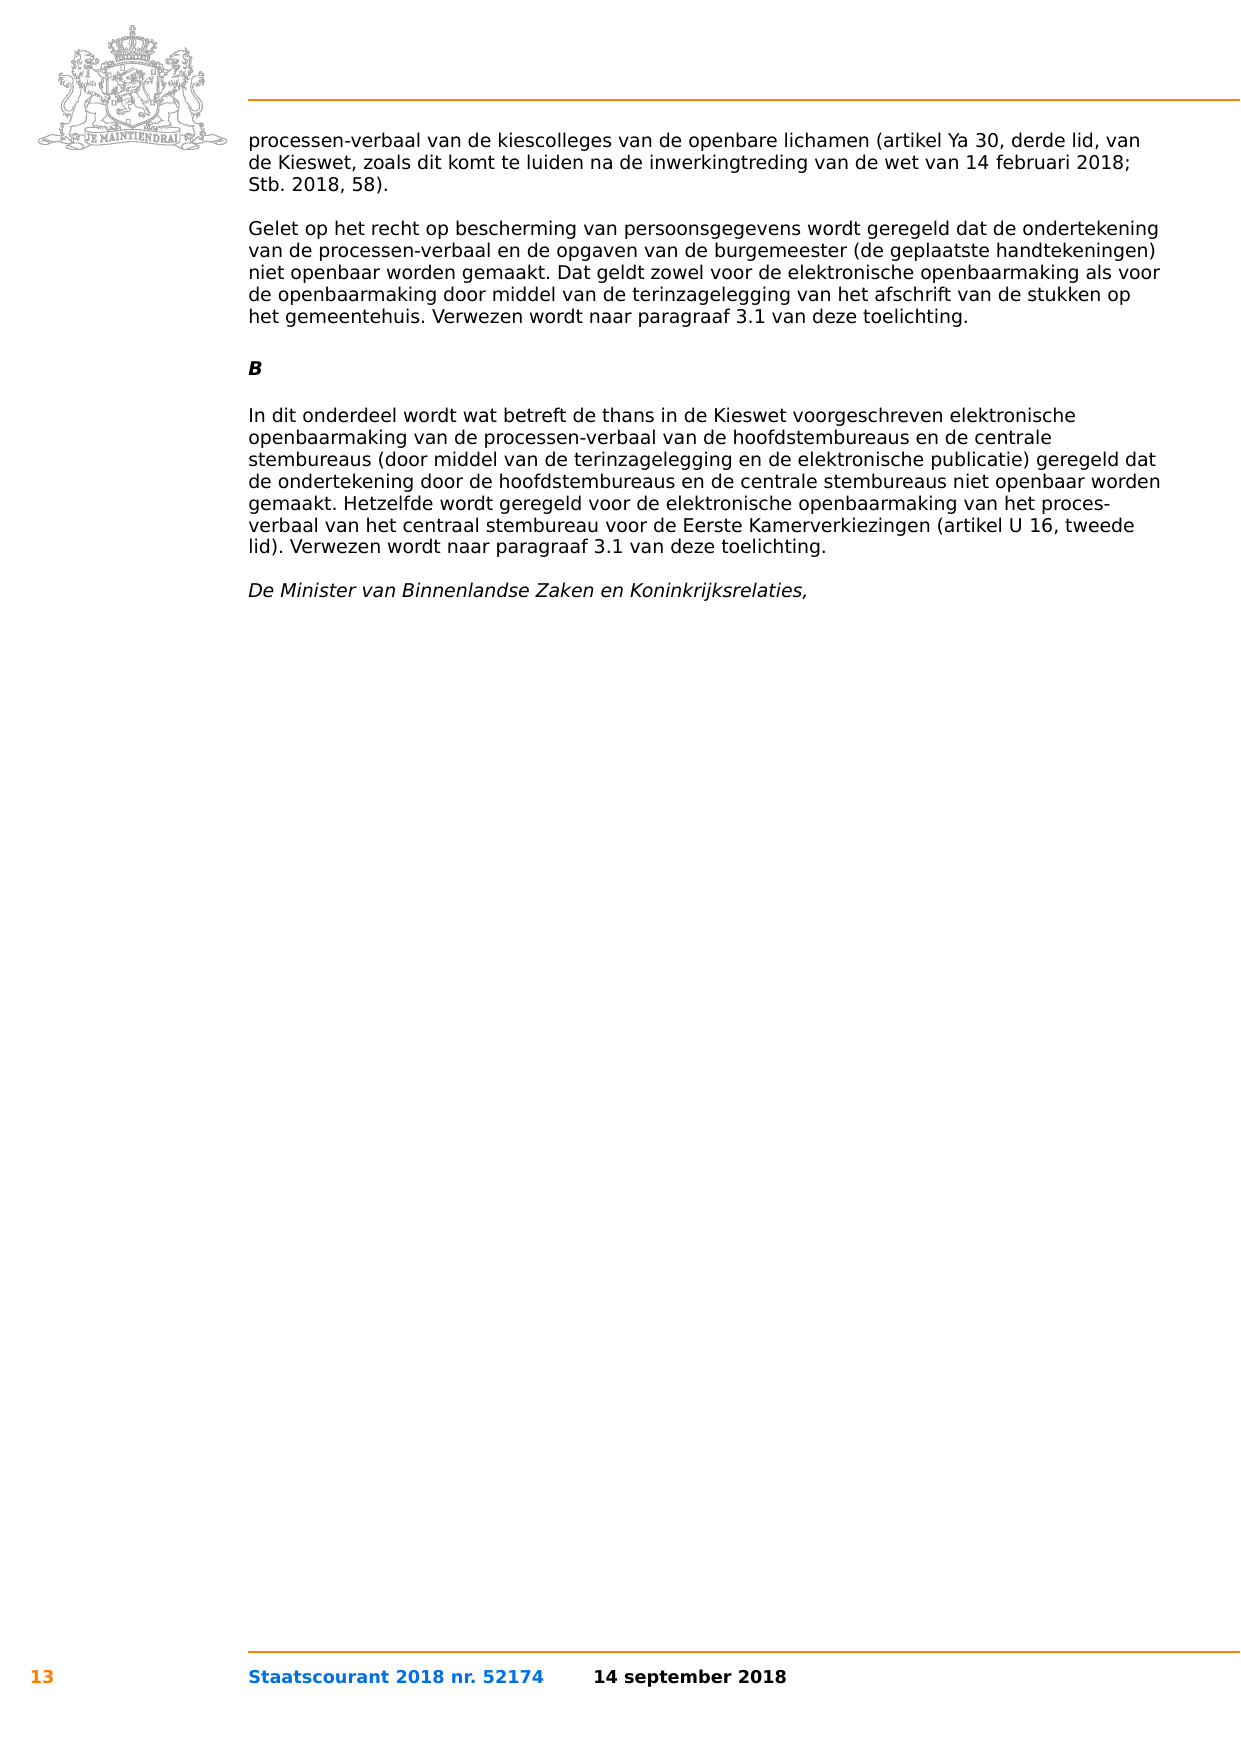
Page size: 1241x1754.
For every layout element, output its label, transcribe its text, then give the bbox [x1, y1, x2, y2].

text processen-verbaal van de kiescolleges van de openbare lichamen (artikel Ya 30, derde lid, van de Kieswet, zoals dit komt te luiden na de inwerkingtreding van de wet van 14 februari 2018; Stb. 2018, 58). [248, 130, 1163, 196]
text In dit onderdeel wordt wat betreft de thans in de Kieswet voorgeschreven elektronische openbaarmaking van de processen-verbaal van de hoofdstembureaus en de centrale stembureaus (door middel van de terinzagelegging en de elektronische publicatie) geregeld dat de ondertekening door de hoofdstembureaus en de centrale stembureaus niet openbaar worden gemaakt. Hetzelfde wordt geregeld voor de elektronische openbaarmaking van het proces-verbaal van het centraal stembureau voor de Eerste Kamerverkiezingen (artikel U 16, tweede lid). Verwezen wordt naar paragraaf 3.1 van deze toelichting. [248, 404, 1163, 558]
picture [38, 25, 227, 150]
text Gelet op het recht op bescherming van persoonsgegevens wordt geregeld dat de ondertekening van de processen-verbaal en de opgaven van de burgemeester (de geplaatste handtekeningen) niet openbaar worden gemaakt. Dat geldt zowel voor de elektronische openbaarmaking als voor de openbaarmaking door middel van de terinzagelegging van het afschrift van de stukken op het gemeentehuis. Verwezen wordt naar paragraaf 3.1 van deze toelichting. [248, 218, 1163, 328]
subtitle B [248, 358, 1163, 379]
text De Minister van Binnenlandse Zaken en Koninkrijksrelaties, [248, 580, 1163, 602]
